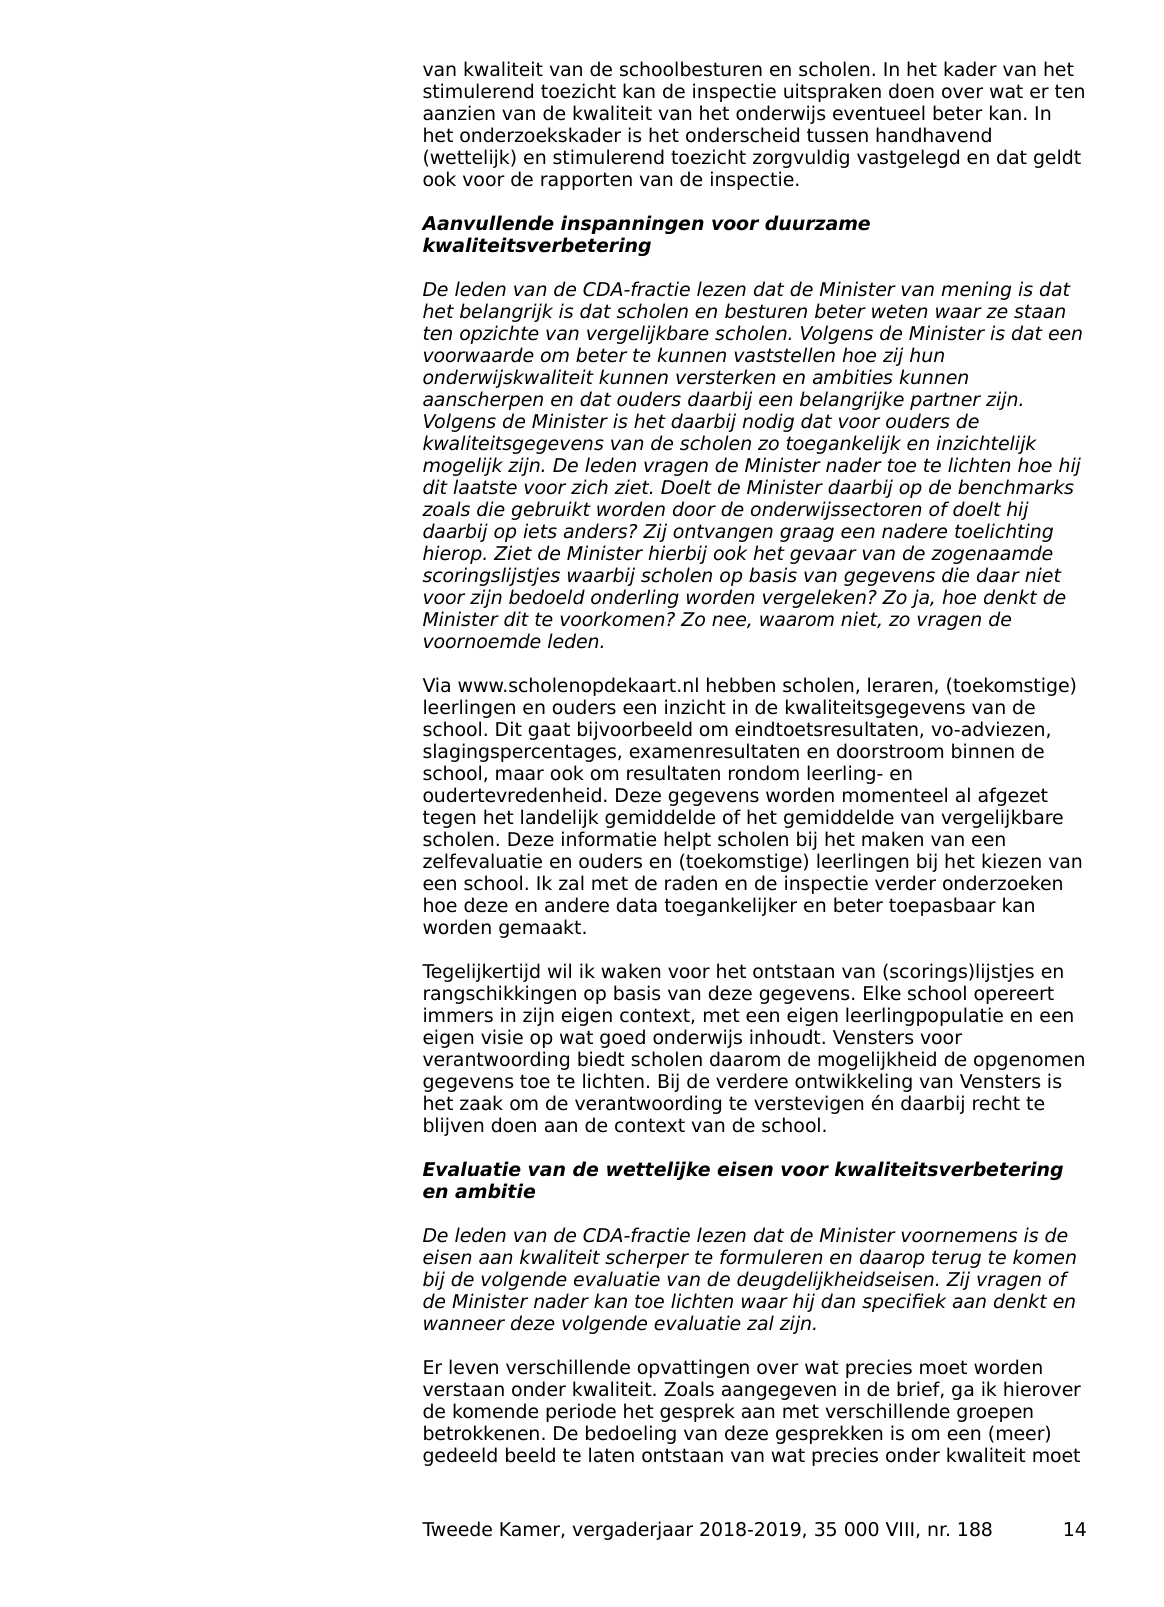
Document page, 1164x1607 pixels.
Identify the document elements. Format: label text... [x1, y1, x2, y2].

text Tegelijkertijd wil ik waken voor het ontstaan van (scorings)lijstjes en rangschikkingen op basis van deze gegevens. Elke school opereert immers in zijn eigen context, met een eigen leerlingpopulatie en een eigen visie op wat goed onderwijs inhoudt. Vensters voor verantwoording biedt scholen daarom de mogelijkheid de opgenomen gegevens toe te lichten. Bij de verdere ontwikkeling van Vensters is het zaak om de verantwoording te verstevigen én daarbij recht te blijven doen aan de context van de school. [422, 961, 1087, 1137]
text De leden van de CDA-fractie lezen dat de Minister voornemens is de eisen aan kwaliteit scherper te formuleren en daarop terug te komen bij de volgende evaluatie van de deugdelijkheidseisen. Zij vragen of de Minister nader kan toe lichten waar hij dan specifiek aan denkt en wanneer deze volgende evaluatie zal zijn. [422, 1225, 1087, 1335]
subtitle Aanvullende inspanningen voor duurzame kwaliteitsverbetering [422, 213, 1087, 257]
subtitle Evaluatie van de wettelijke eisen voor kwaliteitsverbetering en ambitie [422, 1159, 1087, 1203]
text Via www.scholenopdekaart.nl hebben scholen, leraren, (toekomstige) leerlingen en ouders een inzicht in de kwaliteitsgegevens van de school. Dit gaat bijvoorbeeld om eindtoetsresultaten, vo-adviezen, slagingspercentages, examenresultaten en doorstroom binnen de school, maar ook om resultaten rondom leerling- en oudertevredenheid. Deze gegevens worden momenteel al afgezet tegen het landelijk gemiddelde of het gemiddelde van vergelijkbare scholen. Deze informatie helpt scholen bij het maken van een zelfevaluatie en ouders en (toekomstige) leerlingen bij het kiezen van een school. Ik zal met de raden en de inspectie verder onderzoeken hoe deze en andere data toegankelijker en beter toepasbaar kan worden gemaakt. [422, 675, 1087, 939]
text Er leven verschillende opvattingen over wat precies moet worden verstaan onder kwaliteit. Zoals aangegeven in de brief, ga ik hierover de komende periode het gesprek aan met verschillende groepen betrokkenen. De bedoeling van deze gesprekken is om een (meer) gedeeld beeld te laten ontstaan van wat precies onder kwaliteit moet [422, 1357, 1087, 1467]
text van kwaliteit van de schoolbesturen en scholen. In het kader van het stimulerend toezicht kan de inspectie uitspraken doen over wat er ten aanzien van de kwaliteit van het onderwijs eventueel beter kan. In het onderzoekskader is het onderscheid tussen handhavend (wettelijk) en stimulerend toezicht zorgvuldig vastgelegd en dat geldt ook voor de rapporten van de inspectie. [422, 59, 1087, 191]
text De leden van de CDA-fractie lezen dat de Minister van mening is dat het belangrijk is dat scholen en besturen beter weten waar ze staan ten opzichte van vergelijkbare scholen. Volgens de Minister is dat een voorwaarde om beter te kunnen vaststellen hoe zij hun onderwijskwaliteit kunnen versterken en ambities kunnen aanscherpen en dat ouders daarbij een belangrijke partner zijn. Volgens de Minister is het daarbij nodig dat voor ouders de kwaliteitsgegevens van de scholen zo toegankelijk en inzichtelijk mogelijk zijn. De leden vragen de Minister nader toe te lichten hoe hij dit laatste voor zich ziet. Doelt de Minister daarbij op de benchmarks zoals die gebruikt worden door de onderwijssectoren of doelt hij daarbij op iets anders? Zij ontvangen graag een nadere toelichting hierop. Ziet de Minister hierbij ook het gevaar van de zogenaamde scoringslijstjes waarbij scholen op basis van gegevens die daar niet voor zijn bedoeld onderling worden vergeleken? Zo ja, hoe denkt de Minister dit te voorkomen? Zo nee, waarom niet, zo vragen de voornoemde leden. [422, 279, 1087, 653]
